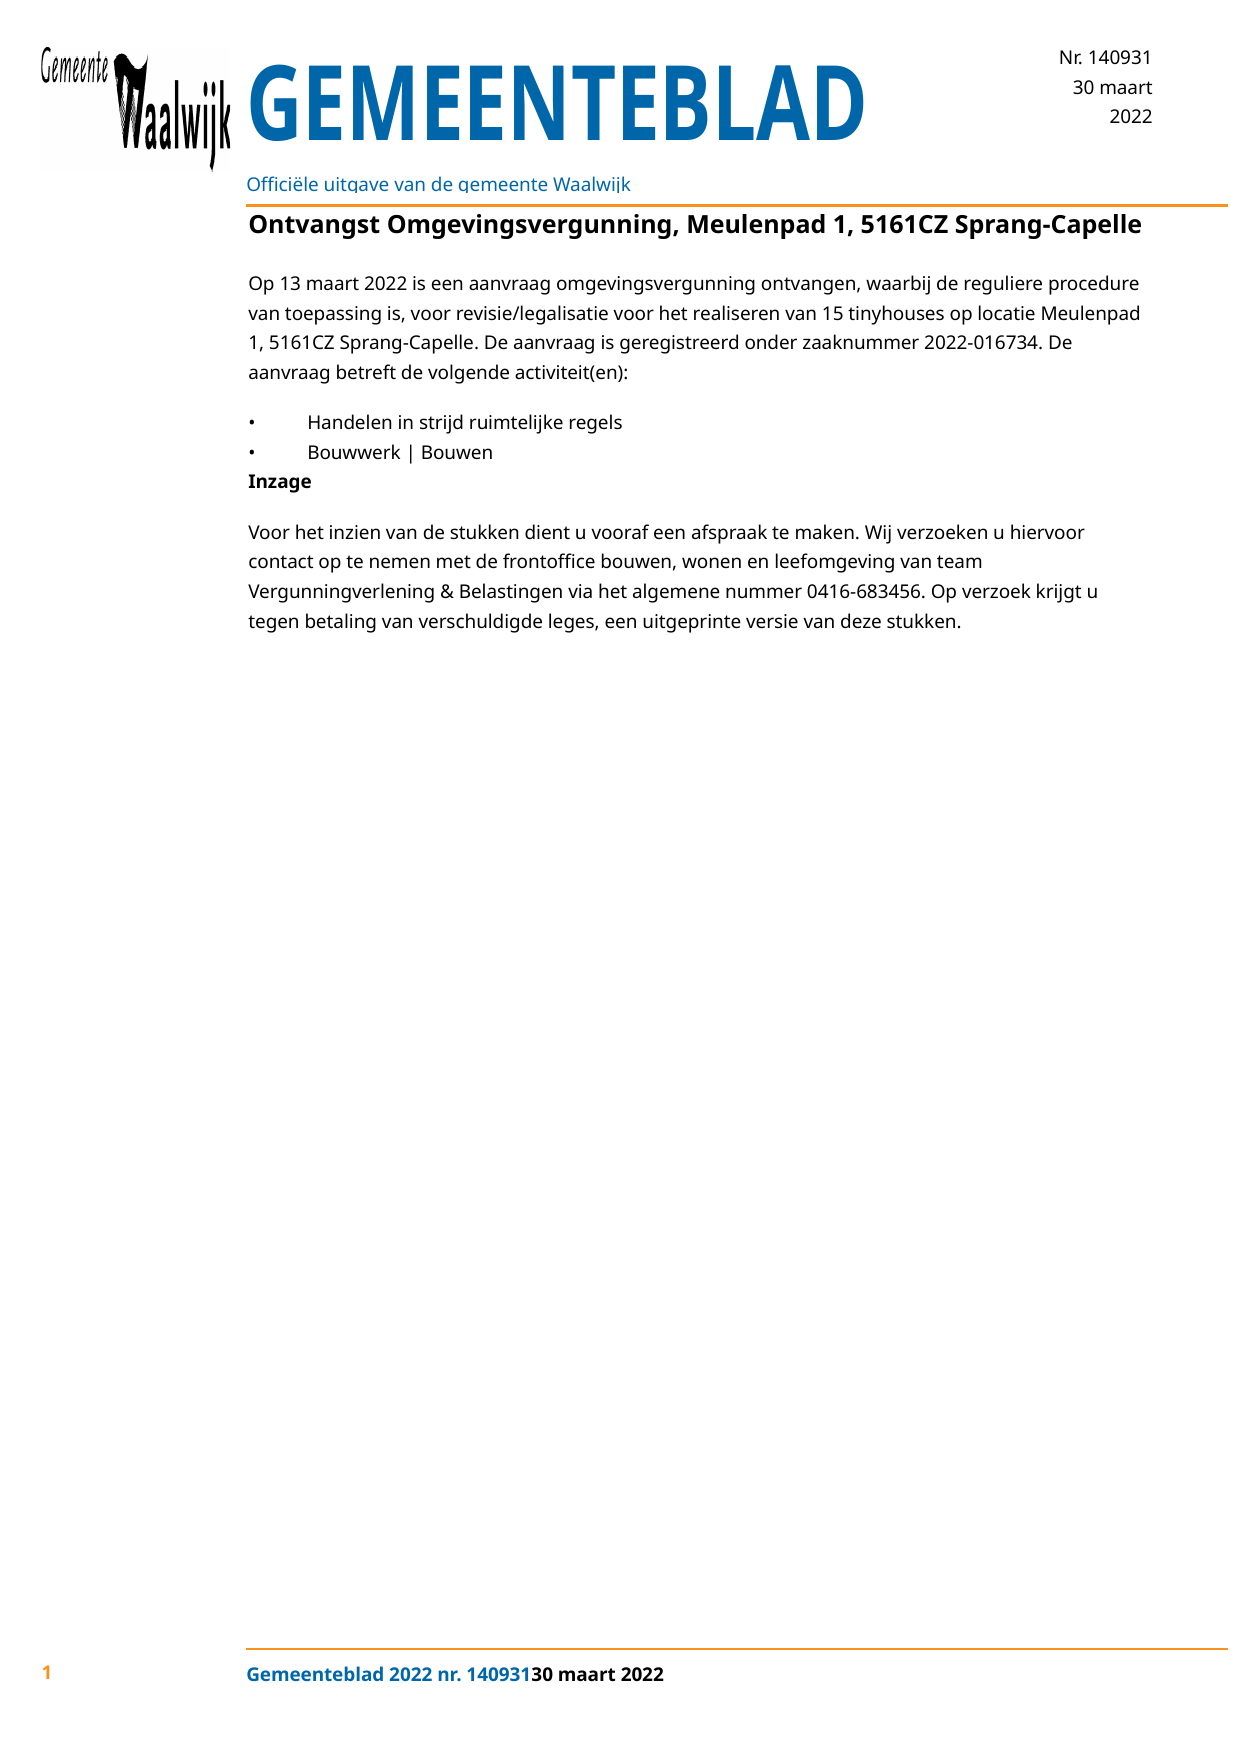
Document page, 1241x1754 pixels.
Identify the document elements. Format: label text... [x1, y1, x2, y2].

list Handelen in strijd ruimtelijke regels [248, 409, 1152, 435]
text Inzage [248, 469, 1152, 494]
text Voor het inzien van de stukken dient u vooraf een afspraak te maken. Wij verzoeken u hiervoor contact op te nemen met de frontoffice bouwen, wonen en leefomgeving van team Vergunningverlening & Belastingen via het algemene nummer 0416-683456. Op verzoek krijgt u tegen betaling van verschuldigde leges, een uitgeprinte versie van deze stukken. [248, 519, 1152, 633]
text Op 13 maart 2022 is een aanvraag omgevingsvergunning ontvangen, waarbij de reguliere procedure van toepassing is, voor revisie/legalisatie voor het realiseren van 15 tinyhouses op locatie Meulenpad 1, 5161CZ Sprang-Capelle. De aanvraag is geregistreerd onder zaaknummer 2022-016734. De aanvraag betreft de volgende activiteit(en): [248, 270, 1152, 385]
picture [41, 47, 231, 172]
list Bouwwerk | Bouwen [248, 439, 1152, 465]
text Ontvangst Omgevingsvergunning, Meulenpad 1, 5161CZ Sprang-Capelle [248, 207, 1152, 241]
